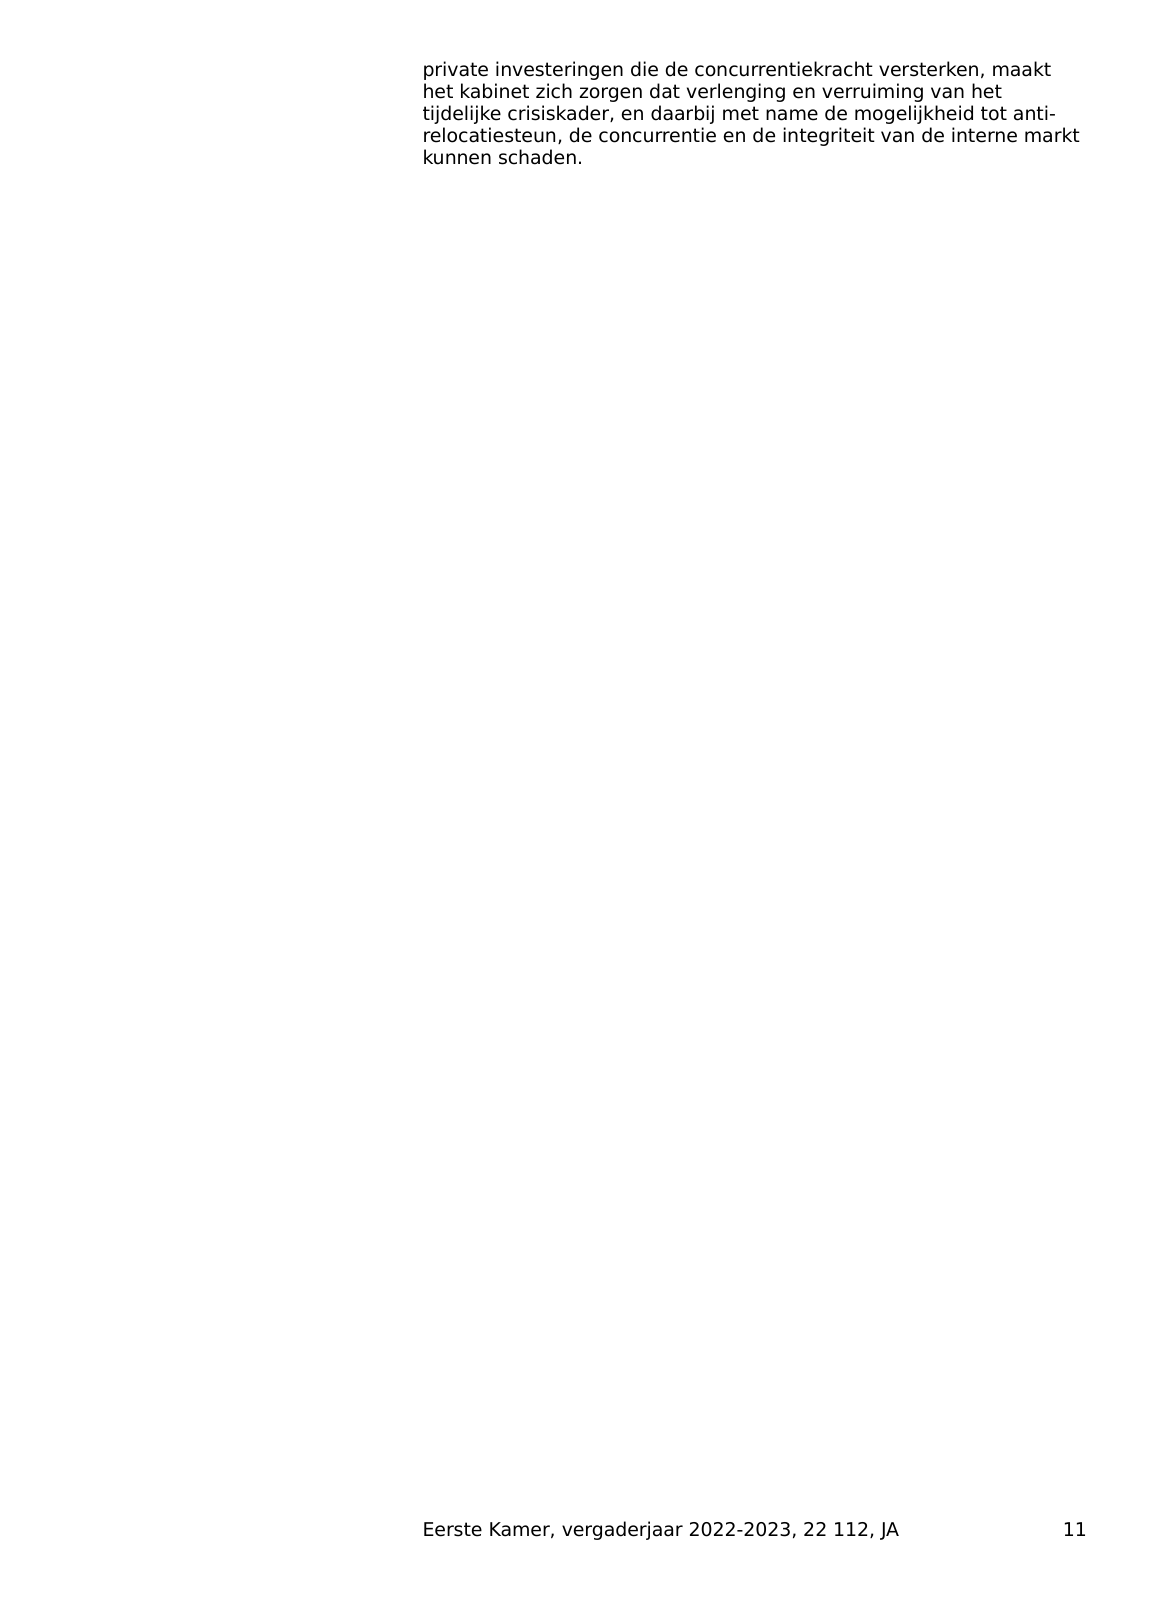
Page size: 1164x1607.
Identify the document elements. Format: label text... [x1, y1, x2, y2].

text private investeringen die de concurrentiekracht versterken, maakt het kabinet zich zorgen dat verlenging en verruiming van het tijdelijke crisiskader, en daarbij met name de mogelijkheid tot anti-relocatiesteun, de concurrentie en de integriteit van de interne markt kunnen schaden. [422, 59, 1087, 169]
